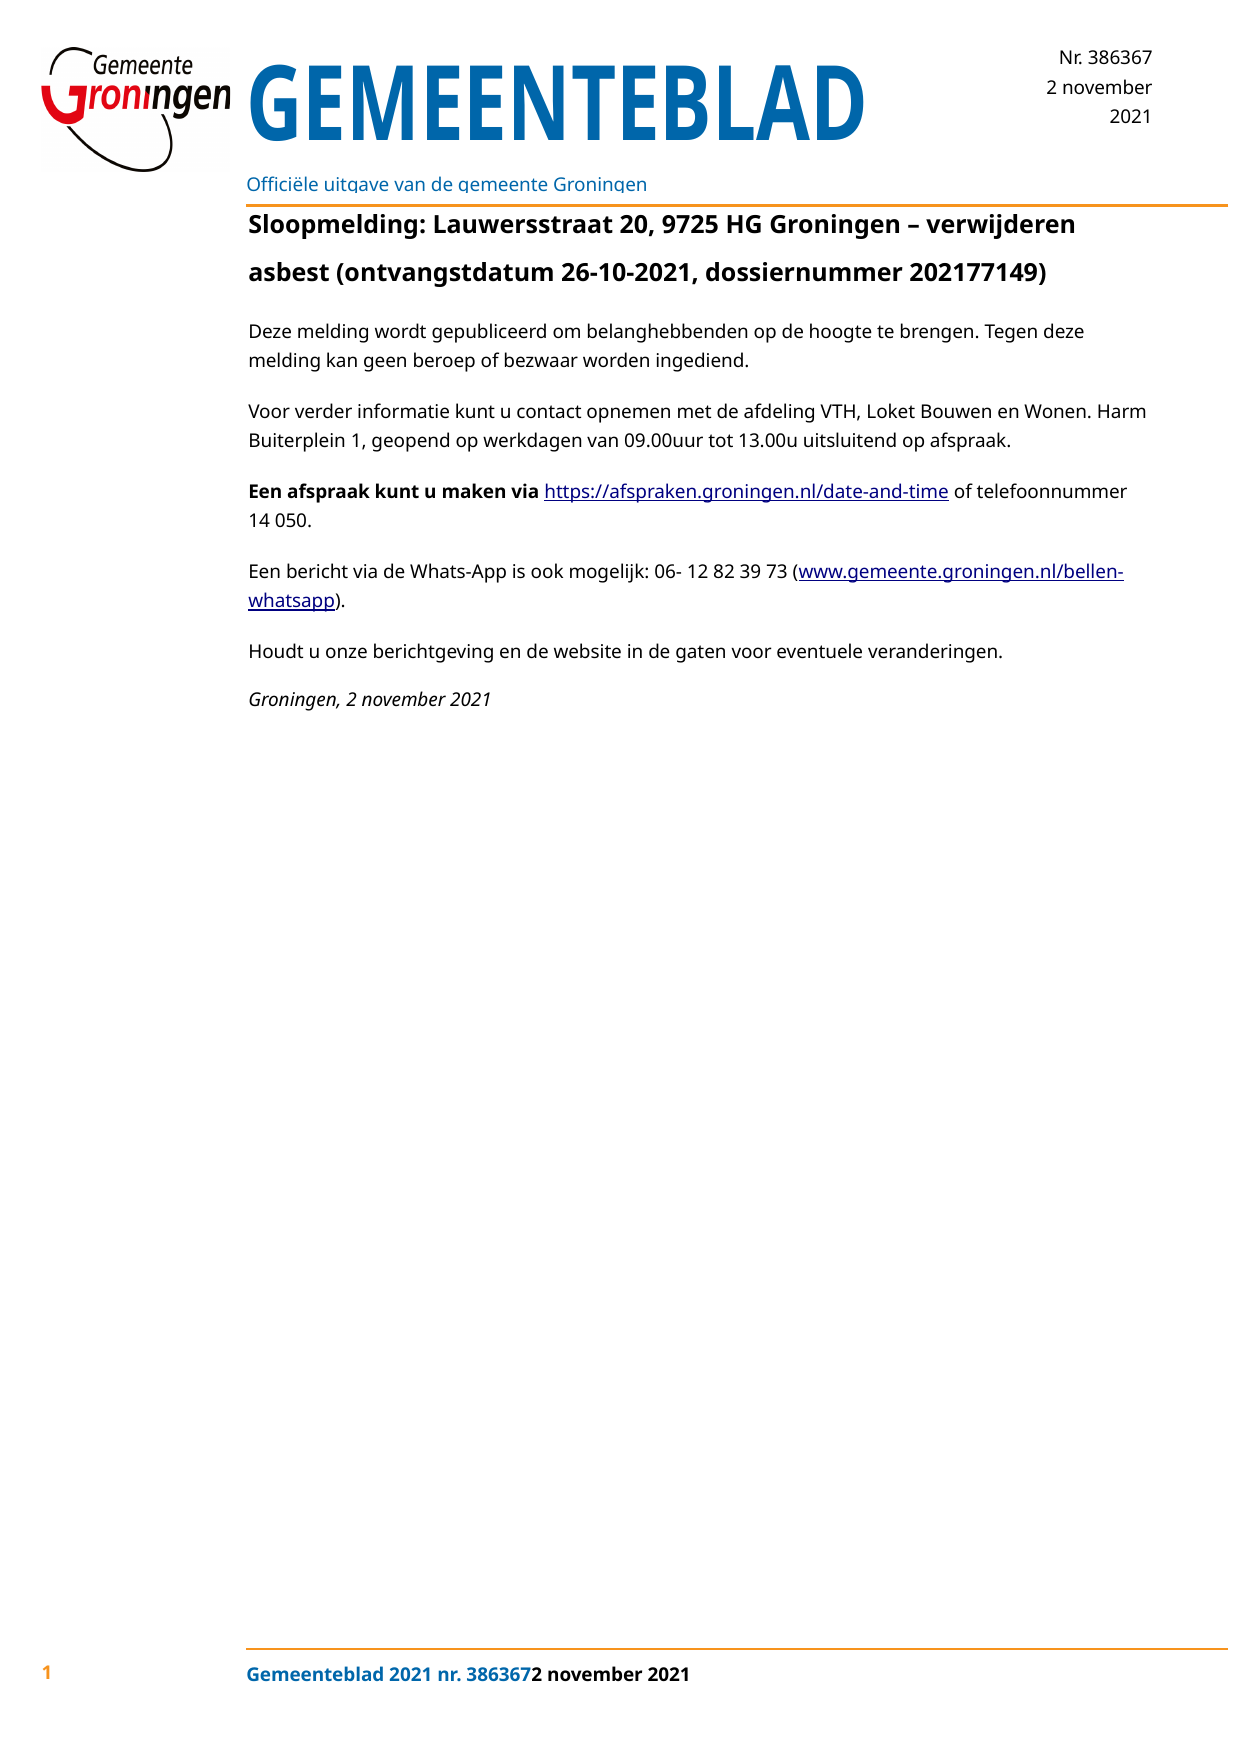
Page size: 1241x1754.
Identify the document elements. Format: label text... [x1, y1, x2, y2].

text Een bericht via de Whats-App is ook mogelijk: 06- 12 82 39 73 (www.gemeente.groningen.nl/bellen-whatsapp). [248, 558, 1152, 613]
text Groningen, 2 november 2021 [248, 686, 1152, 711]
text Voor verder informatie kunt u contact opnemen met de afdeling VTH, Loket Bouwen en Wonen. Harm Buiterplein 1, geopend op werkdagen van 09.00uur tot 13.00u uitsluitend op afspraak. [248, 398, 1152, 453]
text Sloopmelding: Lauwersstraat 20, 9725 HG Groningen – verwijderen asbest (ontvangstdatum 26-10-2021, dossiernummer 202177149) [248, 207, 1152, 288]
picture [41, 47, 231, 172]
text Houdt u onze berichtgeving en de website in de gaten voor eventuele veranderingen. [248, 638, 1152, 664]
text Een afspraak kunt u maken via https://afspraken.groningen.nl/date-and-time of telefoonnummer 14 050. [248, 478, 1152, 533]
text Deze melding wordt gepubliceerd om belanghebbenden op de hoogte te brengen. Tegen deze melding kan geen beroep of bezwaar worden ingediend. [248, 318, 1152, 373]
